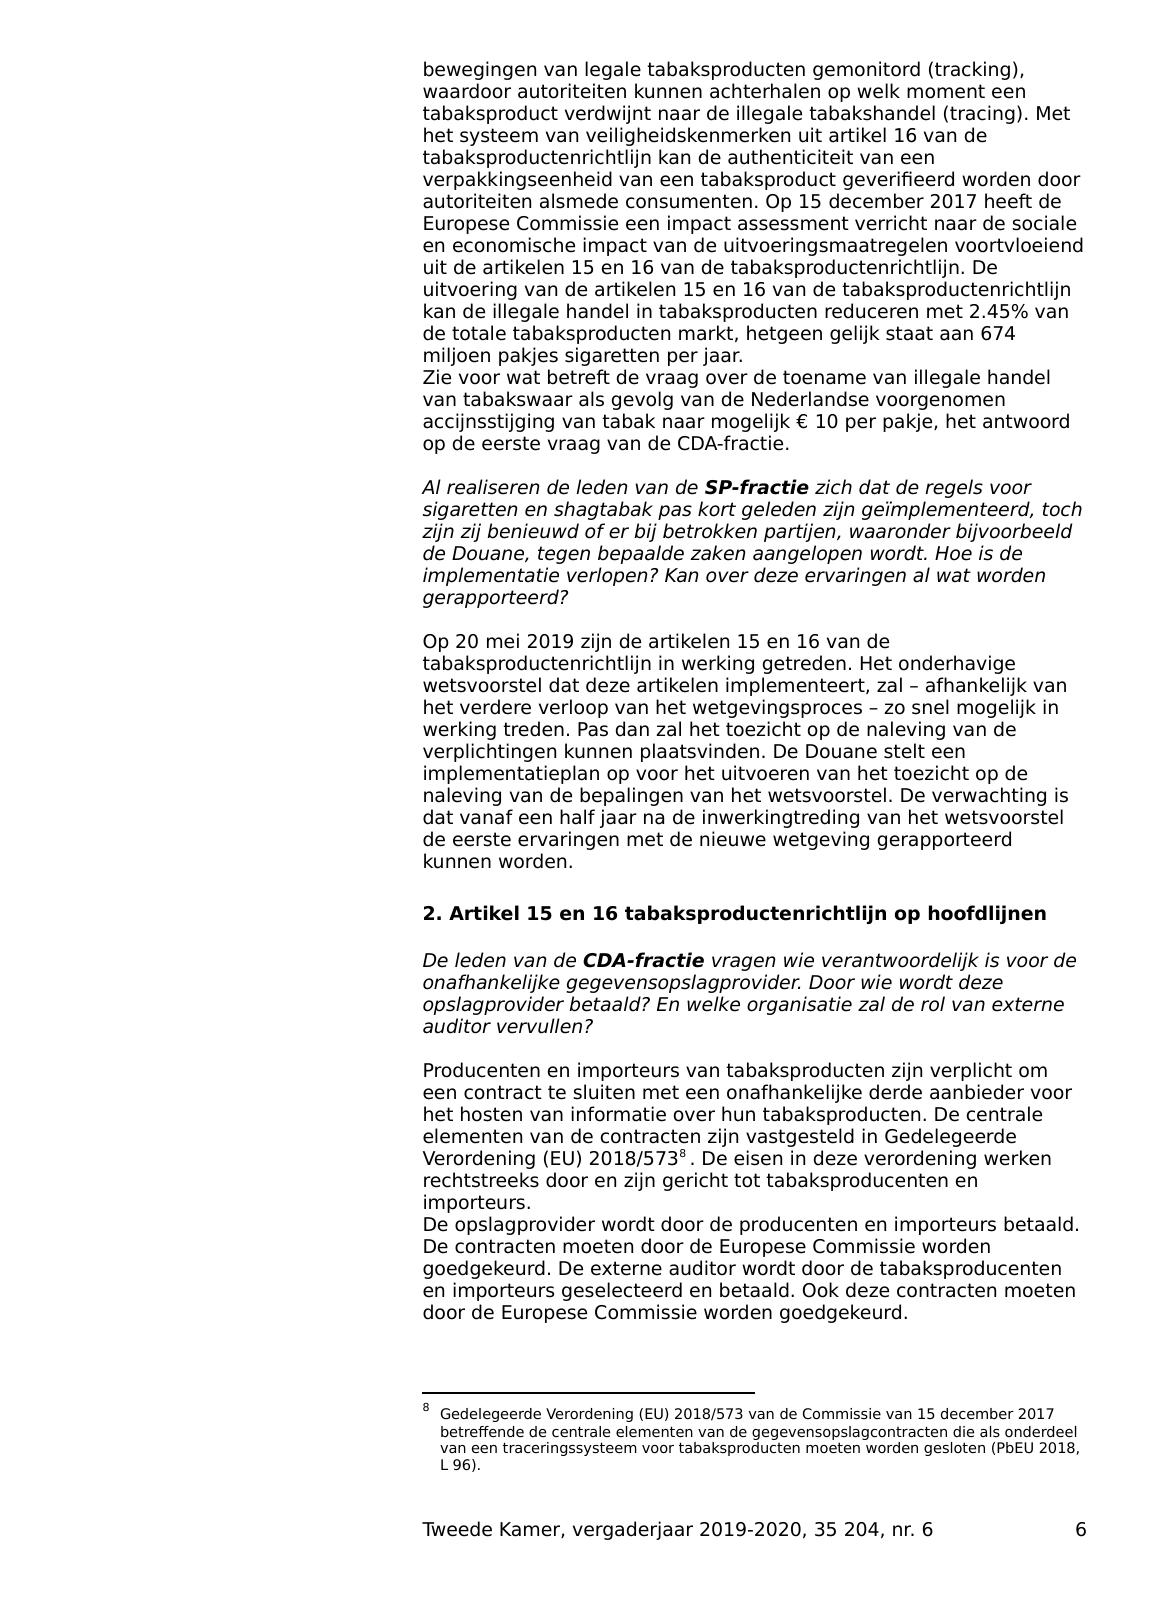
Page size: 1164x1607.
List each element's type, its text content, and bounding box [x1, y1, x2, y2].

text bewegingen van legale tabaksproducten gemonitord (tracking), waardoor autoriteiten kunnen achterhalen op welk moment een tabaksproduct verdwijnt naar de illegale tabakshandel (tracing). Met het systeem van veiligheidskenmerken uit artikel 16 van de tabaksproductenrichtlijn kan de authenticiteit van een verpakkingseenheid van een tabaksproduct geverifieerd worden door autoriteiten alsmede consumenten. Op 15 december 2017 heeft de Europese Commissie een impact assessment verricht naar de sociale en economische impact van de uitvoeringsmaatregelen voortvloeiend uit de artikelen 15 en 16 van de tabaksproductenrichtlijn. De uitvoering van de artikelen 15 en 16 van de tabaksproductenrichtlijn kan de illegale handel in tabaksproducten reduceren met 2.45% van de totale tabaksproducten markt, hetgeen gelijk staat aan 674 miljoen pakjes sigaretten per jaar. [422, 59, 1087, 367]
text Al realiseren de leden van de SP-fractie zich dat de regels voor sigaretten en shagtabak pas kort geleden zijn geïmplementeerd, toch zijn zij benieuwd of er bij betrokken partijen, waaronder bijvoorbeeld de Douane, tegen bepaalde zaken aangelopen wordt. Hoe is de implementatie verlopen? Kan over deze ervaringen al wat worden gerapporteerd? [422, 477, 1087, 609]
text De opslagprovider wordt door de producenten en importeurs betaald. De contracten moeten door de Europese Commissie worden goedgekeurd. De externe auditor wordt door de tabaksproducenten en importeurs geselecteerd en betaald. Ook deze contracten moeten door de Europese Commissie worden goedgekeurd. [422, 1214, 1087, 1323]
text Gedelegeerde Verordening (EU) 2018/573 van de Commissie van 15 december 2017 betreffende de centrale elementen van de gegevensopslagcontracten die als onderdeel van een traceringssysteem voor tabaksproducten moeten worden gesloten (PbEU 2018, L 96). [422, 1402, 1087, 1474]
text Op 20 mei 2019 zijn de artikelen 15 en 16 van de tabaksproductenrichtlijn in werking getreden. Het onderhavige wetsvoorstel dat deze artikelen implementeert, zal – afhankelijk van het verdere verloop van het wetgevingsproces – zo snel mogelijk in werking treden. Pas dan zal het toezicht op de naleving van de verplichtingen kunnen plaatsvinden. De Douane stelt een implementatieplan op voor het uitvoeren van het toezicht op de naleving van de bepalingen van het wetsvoorstel. De verwachting is dat vanaf een half jaar na de inwerkingtreding van het wetsvoorstel de eerste ervaringen met de nieuwe wetgeving gerapporteerd kunnen worden. [422, 631, 1087, 873]
text Producenten en importeurs van tabaksproducten zijn verplicht om een contract te sluiten met een onafhankelijke derde aanbieder voor het hosten van informatie over hun tabaksproducten. De centrale elementen van de contracten zijn vastgesteld in Gedelegeerde Verordening (EU) 2018/573. De eisen in deze verordening werken rechtstreeks door en zijn gericht tot tabaksproducenten en importeurs. [422, 1060, 1087, 1214]
subtitle 2. Artikel 15 en 16 tabaksproductenrichtlijn op hoofdlijnen [422, 903, 1087, 925]
text Zie voor wat betreft de vraag over de toename van illegale handel van tabakswaar als gevolg van de Nederlandse voorgenomen accijnsstijging van tabak naar mogelijk € 10 per pakje, het antwoord op de eerste vraag van de CDA-fractie. [422, 367, 1087, 455]
text De leden van de CDA-fractie vragen wie verantwoordelijk is voor de onafhankelijke gegevensopslagprovider. Door wie wordt deze opslagprovider betaald? En welke organisatie zal de rol van externe auditor vervullen? [422, 950, 1087, 1038]
